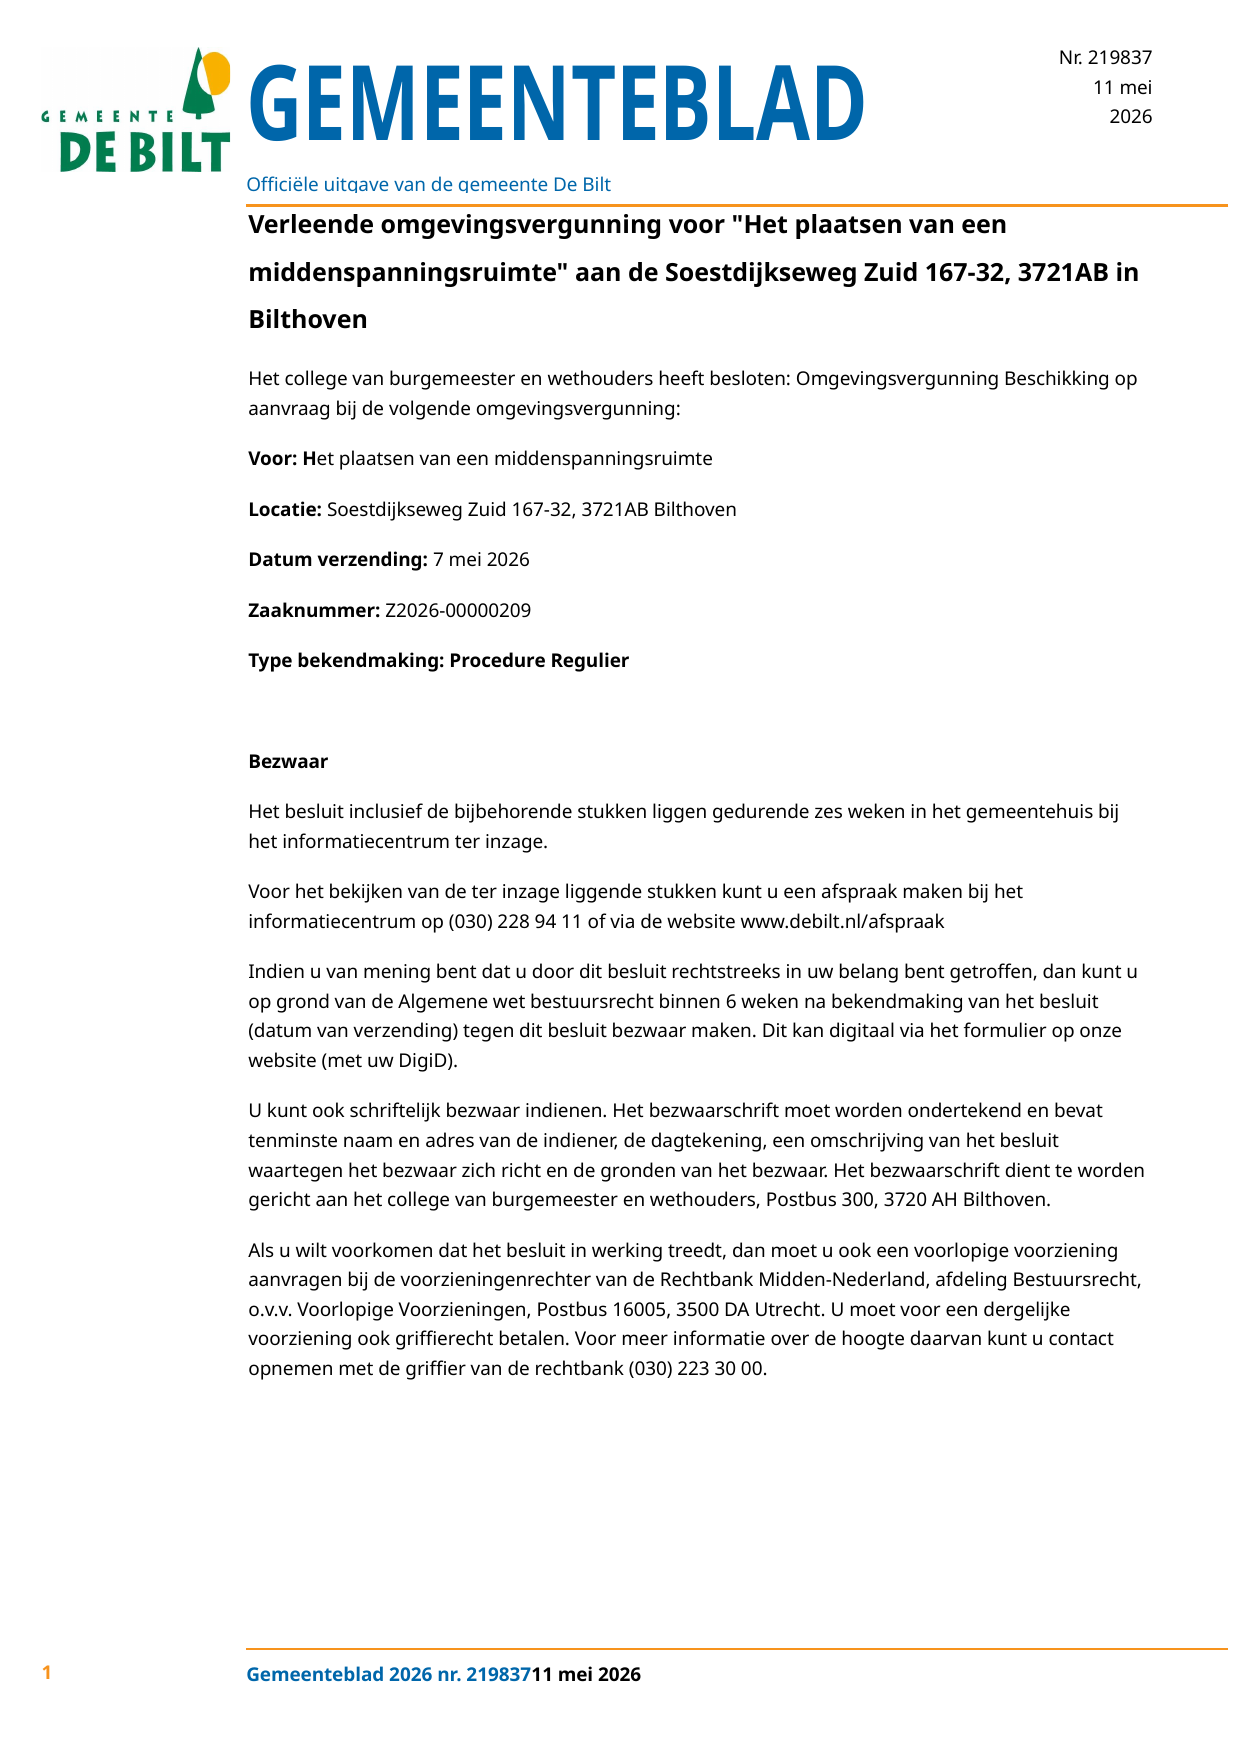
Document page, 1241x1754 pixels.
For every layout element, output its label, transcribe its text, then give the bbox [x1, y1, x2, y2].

text Het besluit inclusief de bijbehorende stukken liggen gedurende zes weken in het gemeentehuis bij het informatiecentrum ter inzage. [248, 798, 1152, 854]
text Verleende omgevingsvergunning voor "Het plaatsen van een middenspanningsruimte" aan de Soestdijkseweg Zuid 167-32, 3721AB in Bilthoven [248, 207, 1152, 336]
text Datum verzending: 7 mei 2026 [248, 546, 1152, 572]
picture [41, 47, 231, 172]
text Bezwaar [248, 748, 1152, 774]
text Indien u van mening bent dat u door dit besluit rechtstreeks in uw belang bent getroffen, dan kunt u op grond van de Algemene wet bestuursrecht binnen 6 weken na bekendmaking van het besluit (datum van verzending) tegen dit besluit bezwaar maken. Dit kan digitaal via het formulier op onze website (met uw DigiD). [248, 958, 1152, 1073]
text U kunt ook schriftelijk bezwaar indienen. Het bezwaarschrift moet worden ondertekend en bevat tenminste naam en adres van de indiener, de dagtekening, een omschrijving van het besluit waartegen het bezwaar zich richt en de gronden van het bezwaar. Het bezwaarschrift dient te worden gericht aan het college van burgemeester en wethouders, Postbus 300, 3720 AH Bilthoven. [248, 1098, 1152, 1212]
text Voor het bekijken van de ter inzage liggende stukken kunt u een afspraak maken bij het informatiecentrum op (030) 228 94 11 of via de website www.debilt.nl/afspraak [248, 878, 1152, 934]
text Zaaknummer: Z2026-00000209 [248, 597, 1152, 622]
text Het college van burgemeester en wethouders heeft besloten: Omgevingsvergunning Beschikking op aanvraag bij de volgende omgevingsvergunning: [248, 366, 1152, 421]
text Type bekendmaking: Procedure Regulier [248, 647, 1152, 673]
text Voor: Het plaatsen van een middenspanningsruimte [248, 446, 1152, 471]
text Locatie: Soestdijkseweg Zuid 167-32, 3721AB Bilthoven [248, 496, 1152, 522]
text Als u wilt voorkomen dat het besluit in werking treedt, dan moet u ook een voorlopige voorziening aanvragen bij de voorzieningenrechter van de Rechtbank Midden-Nederland, afdeling Bestuursrecht, o.v.v. Voorlopige Voorzieningen, Postbus 16005, 3500 DA Utrecht. U moet voor een dergelijke voorziening ook griffierecht betalen. Voor meer informatie over de hoogte daarvan kunt u contact opnemen met de griffier van de rechtbank (030) 223 30 00. [248, 1237, 1152, 1381]
